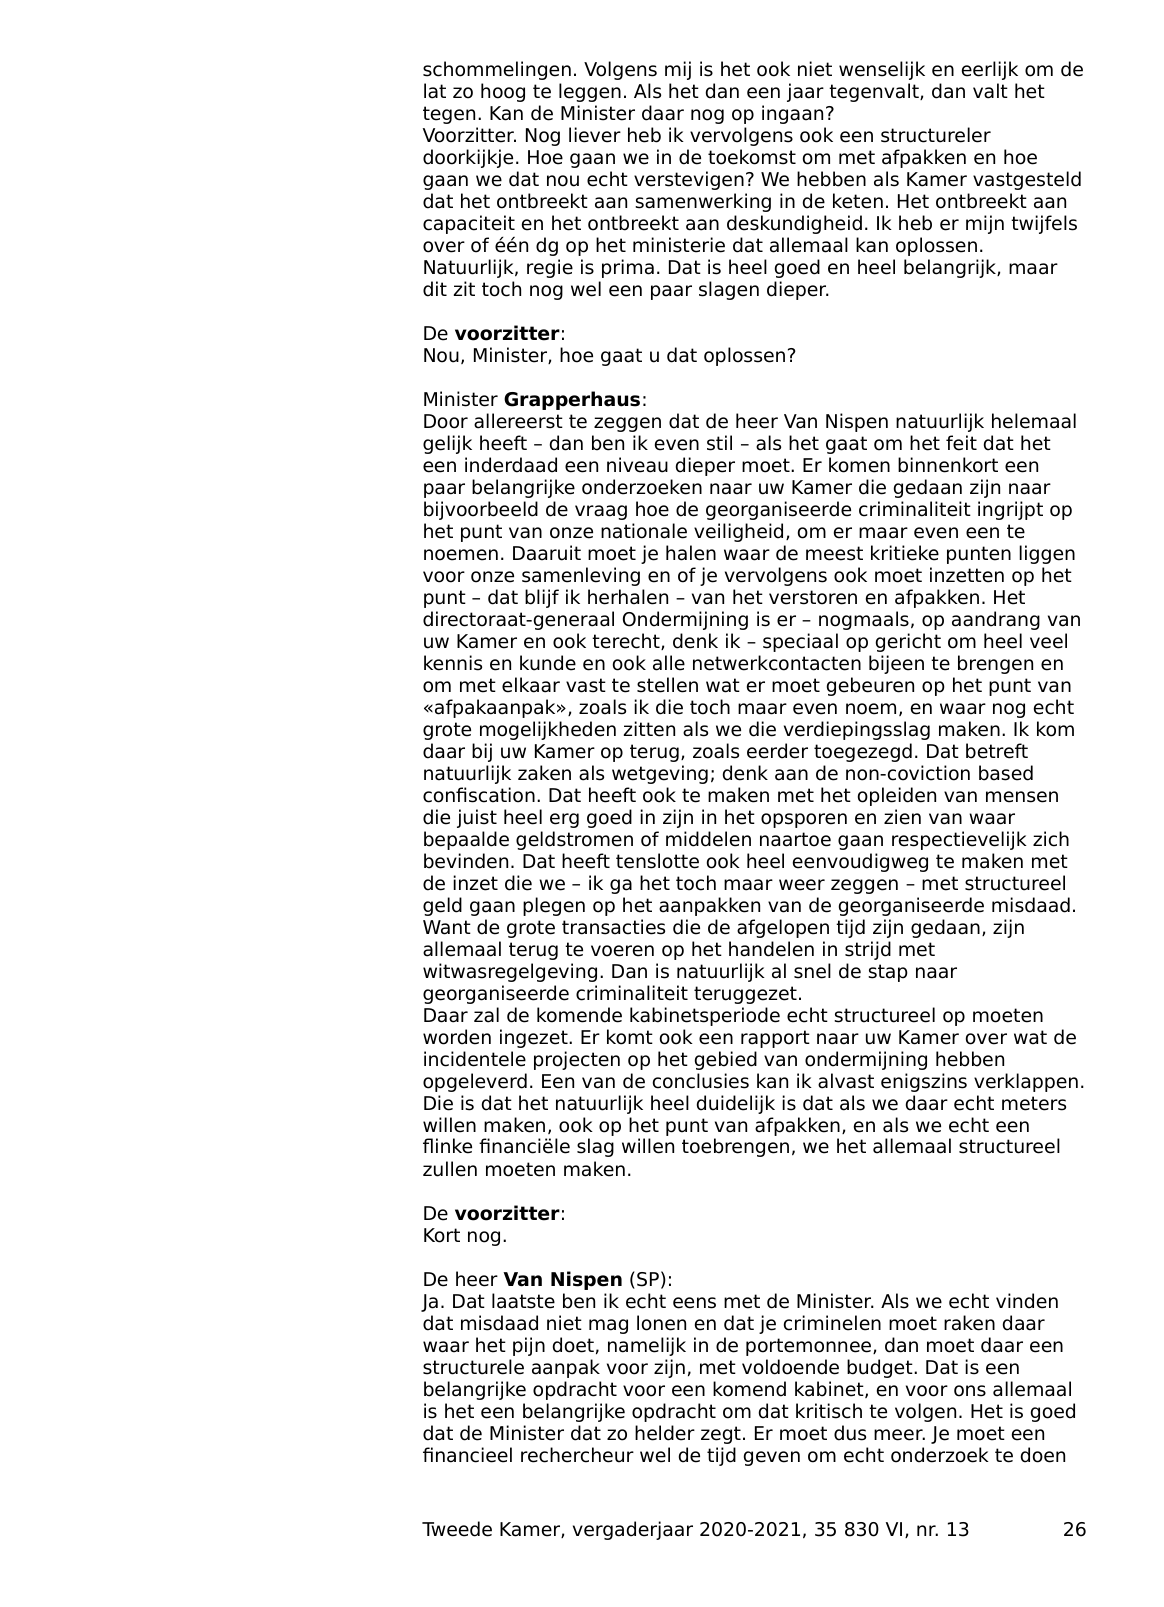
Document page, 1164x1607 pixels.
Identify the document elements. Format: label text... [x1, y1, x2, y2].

text De voorzitter: [422, 323, 1087, 345]
text Kort nog. [422, 1224, 1087, 1247]
text Minister Grapperhaus: [422, 389, 1087, 411]
text De voorzitter: [422, 1203, 1087, 1224]
text Ja. Dat laatste ben ik echt eens met de Minister. Als we echt vinden dat misdaad niet mag lonen en dat je criminelen moet raken daar waar het pijn doet, namelijk in de portemonnee, dan moet daar een structurele aanpak voor zijn, met voldoende budget. Dat is een belangrijke opdracht voor een komend kabinet, en voor ons allemaal is het een belangrijke opdracht om dat kritisch te volgen. Het is goed dat de Minister dat zo helder zegt. Er moet dus meer. Je moet een financieel rechercheur wel de tijd geven om echt onderzoek te doen [422, 1291, 1087, 1467]
text Voorzitter. Nog liever heb ik vervolgens ook een structureler doorkijkje. Hoe gaan we in de toekomst om met afpakken en hoe gaan we dat nou echt verstevigen? We hebben als Kamer vastgesteld dat het ontbreekt aan samenwerking in de keten. Het ontbreekt aan capaciteit en het ontbreekt aan deskundigheid. Ik heb er mijn twijfels over of één dg op het ministerie dat allemaal kan oplossen. Natuurlijk, regie is prima. Dat is heel goed en heel belangrijk, maar dit zit toch nog wel een paar slagen dieper. [422, 125, 1087, 301]
text schommelingen. Volgens mij is het ook niet wenselijk en eerlijk om de lat zo hoog te leggen. Als het dan een jaar tegenvalt, dan valt het tegen. Kan de Minister daar nog op ingaan? [422, 59, 1087, 125]
text Daar zal de komende kabinetsperiode echt structureel op moeten worden ingezet. Er komt ook een rapport naar uw Kamer over wat de incidentele projecten op het gebied van ondermijning hebben opgeleverd. Een van de conclusies kan ik alvast enigszins verklappen. Die is dat het natuurlijk heel duidelijk is dat als we daar echt meters willen maken, ook op het punt van afpakken, en als we echt een flinke financiële slag willen toebrengen, we het allemaal structureel zullen moeten maken. [422, 1004, 1087, 1180]
text De heer Van Nispen (SP): [422, 1269, 1087, 1291]
text Door allereerst te zeggen dat de heer Van Nispen natuurlijk helemaal gelijk heeft – dan ben ik even stil – als het gaat om het feit dat het een inderdaad een niveau dieper moet. Er komen binnenkort een paar belangrijke onderzoeken naar uw Kamer die gedaan zijn naar bijvoorbeeld de vraag hoe de georganiseerde criminaliteit ingrijpt op het punt van onze nationale veiligheid, om er maar even een te noemen. Daaruit moet je halen waar de meest kritieke punten liggen voor onze samenleving en of je vervolgens ook moet inzetten op het punt – dat blijf ik herhalen – van het verstoren en afpakken. Het directoraat-generaal Ondermijning is er – nogmaals, op aandrang van uw Kamer en ook terecht, denk ik – speciaal op gericht om heel veel kennis en kunde en ook alle netwerkcontacten bijeen te brengen en om met elkaar vast te stellen wat er moet gebeuren op het punt van «afpakaanpak», zoals ik die toch maar even noem, en waar nog echt grote mogelijkheden zitten als we die verdiepingsslag maken. Ik kom daar bij uw Kamer op terug, zoals eerder toegezegd. Dat betreft natuurlijk zaken als wetgeving; denk aan de non-coviction based confiscation. Dat heeft ook te maken met het opleiden van mensen die juist heel erg goed in zijn in het opsporen en zien van waar bepaalde geldstromen of middelen naartoe gaan respectievelijk zich bevinden. Dat heeft tenslotte ook heel eenvoudigweg te maken met de inzet die we – ik ga het toch maar weer zeggen – met structureel geld gaan plegen op het aanpakken van de georganiseerde misdaad. Want de grote transacties die de afgelopen tijd zijn gedaan, zijn allemaal terug te voeren op het handelen in strijd met witwasregelgeving. Dan is natuurlijk al snel de stap naar georganiseerde criminaliteit teruggezet. [422, 411, 1087, 1004]
text Nou, Minister, hoe gaat u dat oplossen? [422, 345, 1087, 367]
